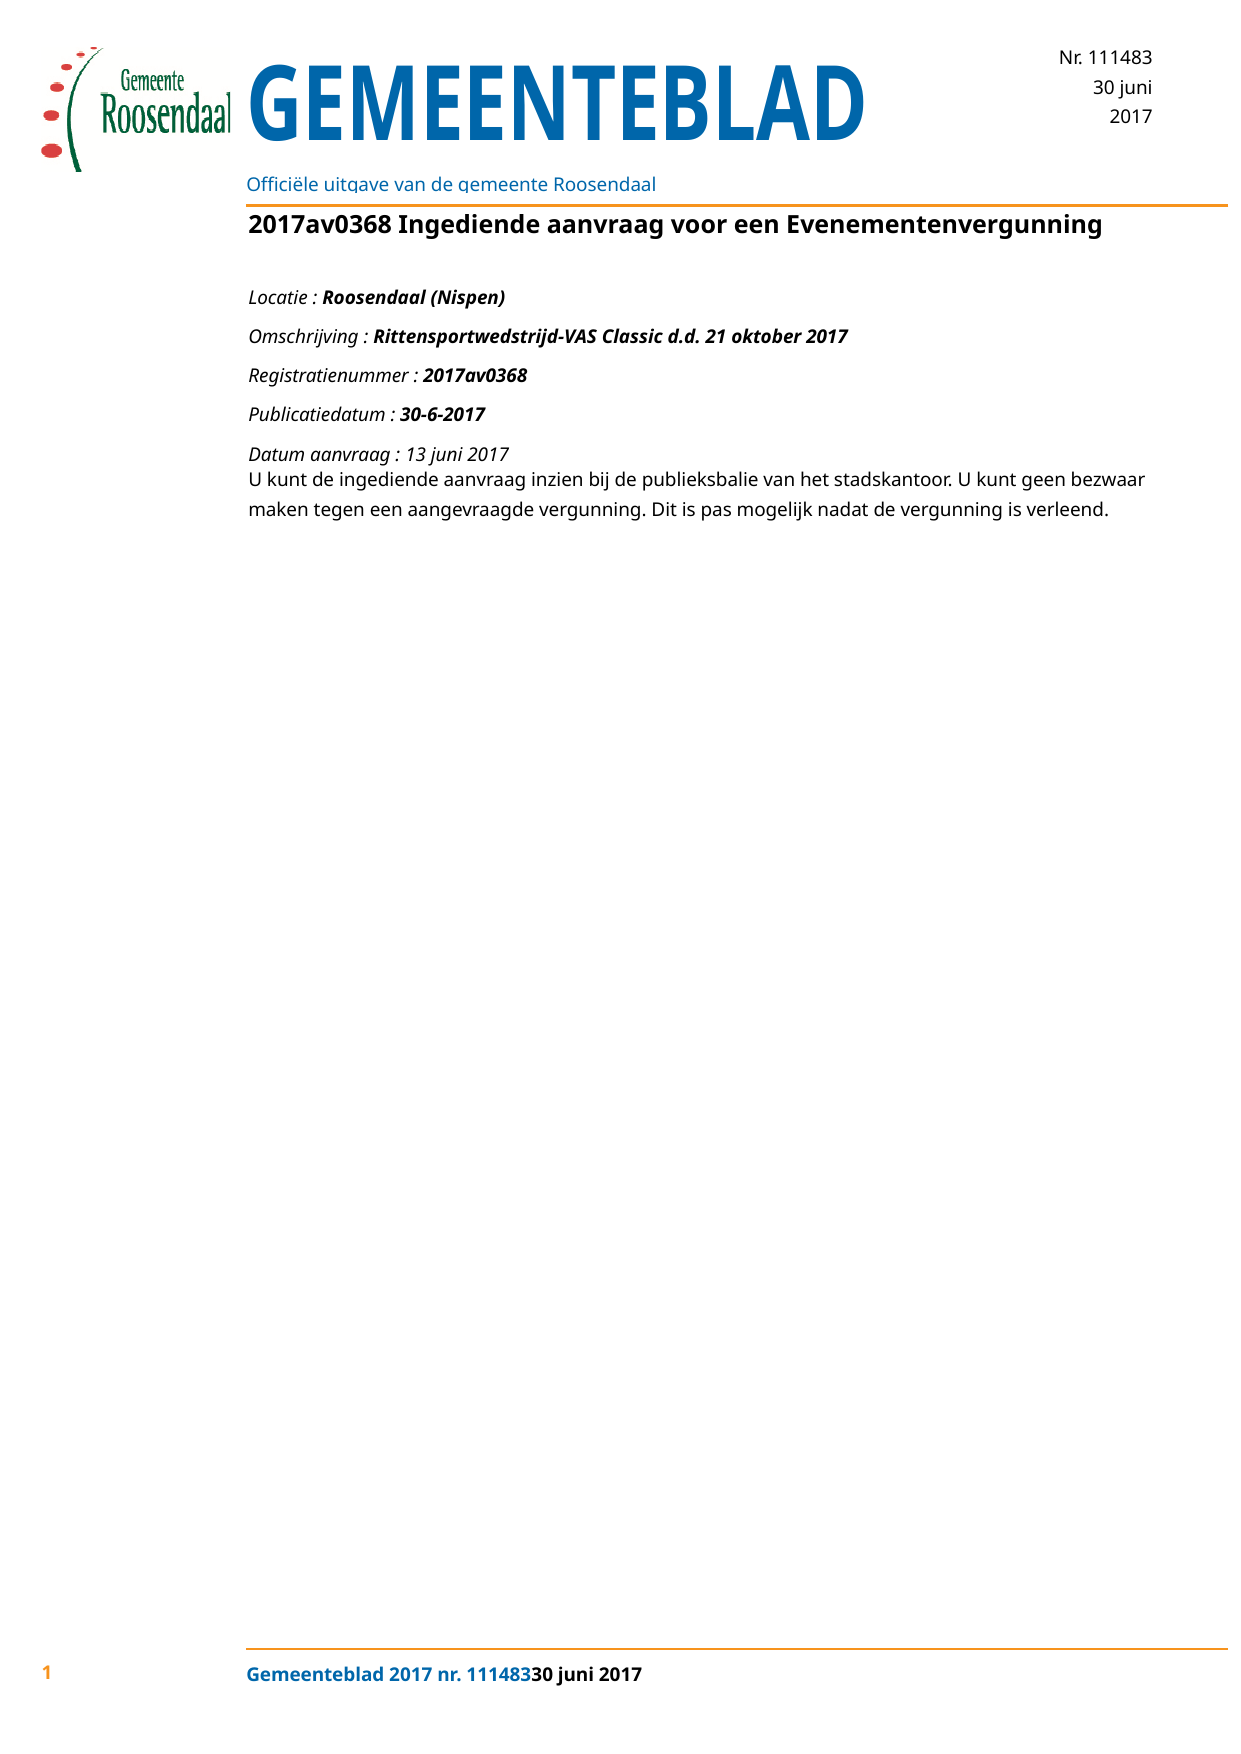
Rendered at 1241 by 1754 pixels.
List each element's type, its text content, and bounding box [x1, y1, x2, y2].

text U kunt de ingediende aanvraag inzien bij de publieksbalie van het stadskantoor. U kunt geen bezwaar maken tegen een aangevraagde vergunning. Dit is pas mogelijk nadat de vergunning is verleend. [248, 467, 1152, 522]
picture [41, 47, 231, 172]
text Registratienummer : 2017av0368 [248, 362, 1152, 388]
text Publicatiedatum : 30-6-2017 [248, 402, 1152, 427]
text Omschrijving : Rittensportwedstrijd-VAS Classic d.d. 21 oktober 2017 [248, 323, 1152, 349]
text 2017av0368 Ingediende aanvraag voor een Evenementenvergunning [248, 207, 1152, 241]
text Locatie : Roosendaal (Nispen) [248, 284, 1152, 309]
text Datum aanvraag : 13 juni 2017 [248, 441, 1152, 467]
